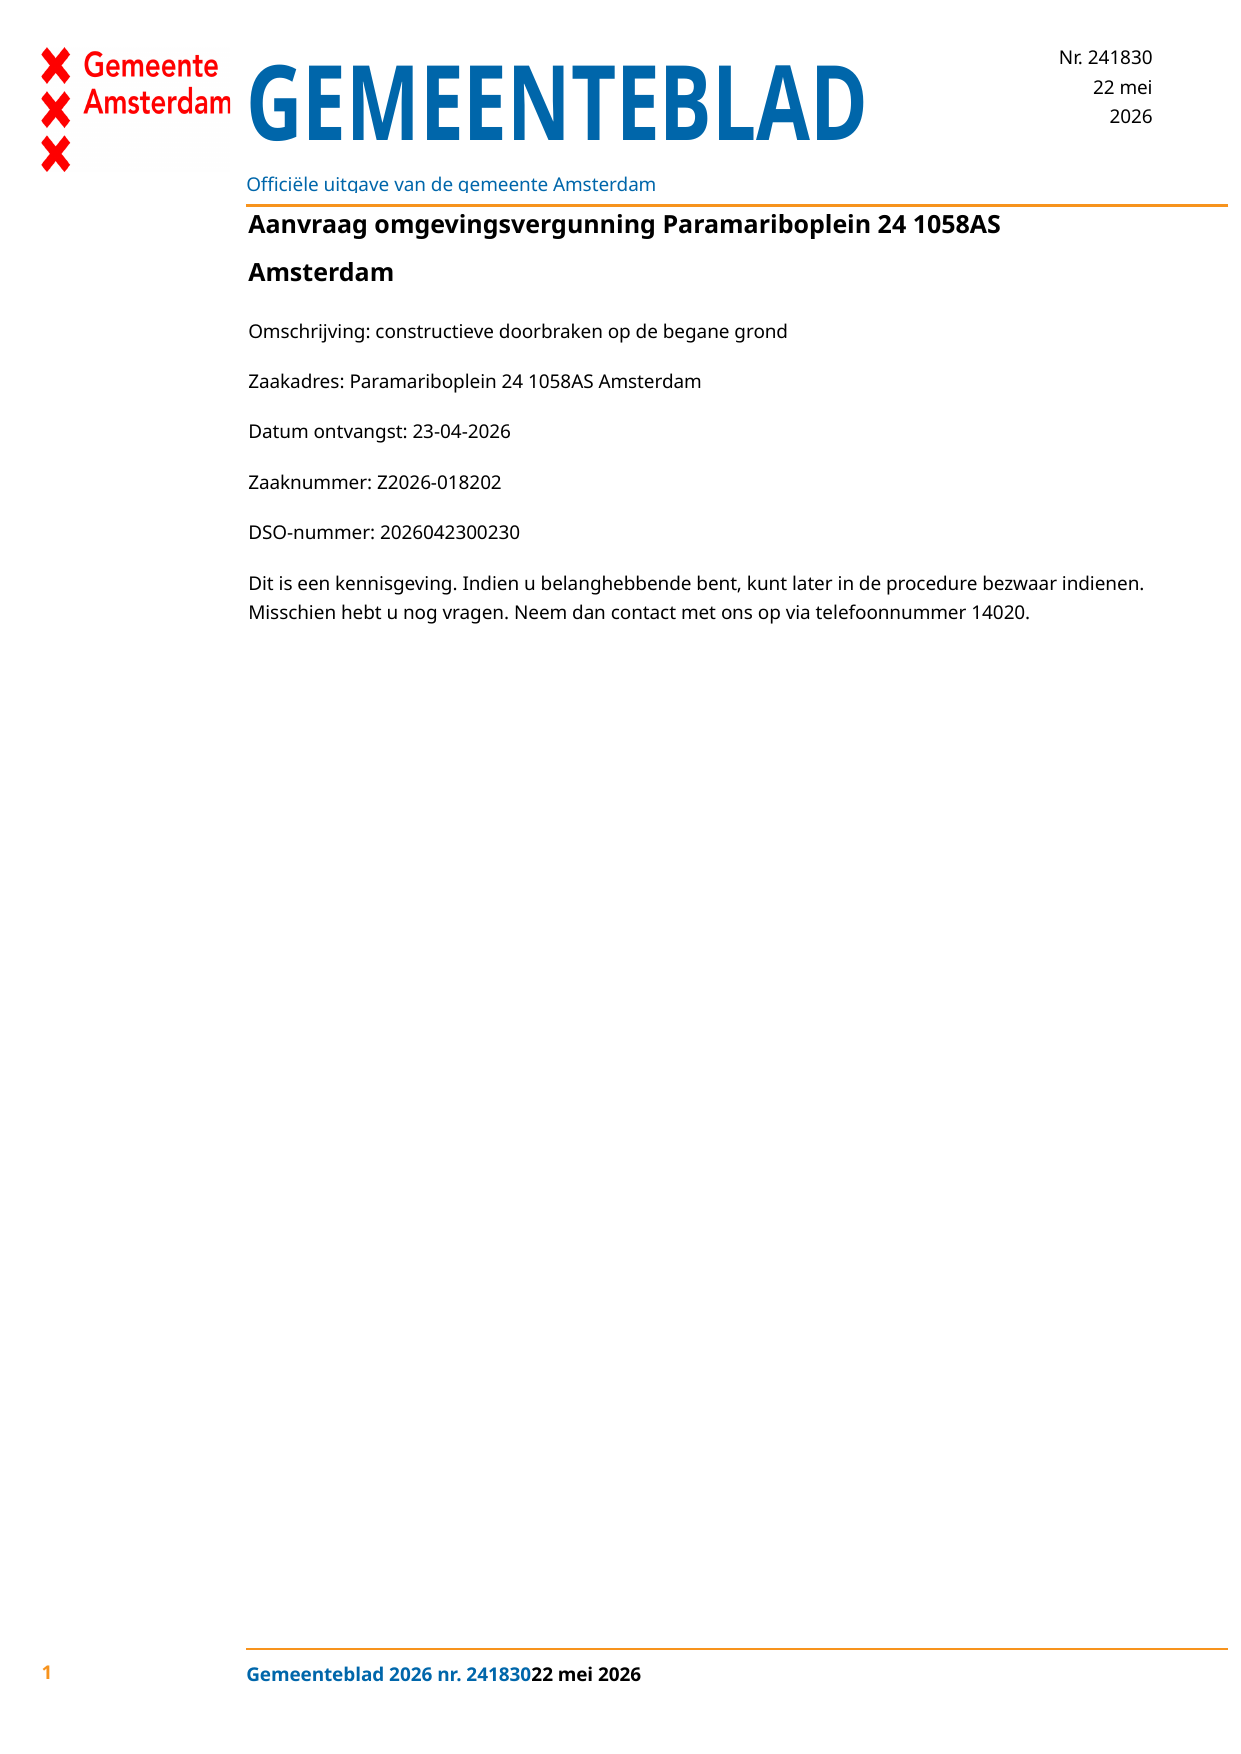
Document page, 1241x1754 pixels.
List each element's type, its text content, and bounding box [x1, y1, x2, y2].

text Datum ontvangst: 23-04-2026 [248, 419, 1152, 444]
text DSO-nummer: 2026042300230 [248, 519, 1152, 545]
text Zaakadres: Paramariboplein 24 1058AS Amsterdam [248, 368, 1152, 394]
text Zaaknummer: Z2026-018202 [248, 469, 1152, 495]
text Dit is een kennisgeving. Indien u belanghebbende bent, kunt later in de procedure bezwaar indienen. Misschien hebt u nog vragen. Neem dan contact met ons op via telefoonnummer 14020. [248, 570, 1152, 625]
picture [41, 47, 231, 172]
text Omschrijving: constructieve doorbraken op de begane grond [248, 318, 1152, 344]
text Aanvraag omgevingsvergunning Paramariboplein 24 1058AS Amsterdam [248, 207, 1152, 288]
